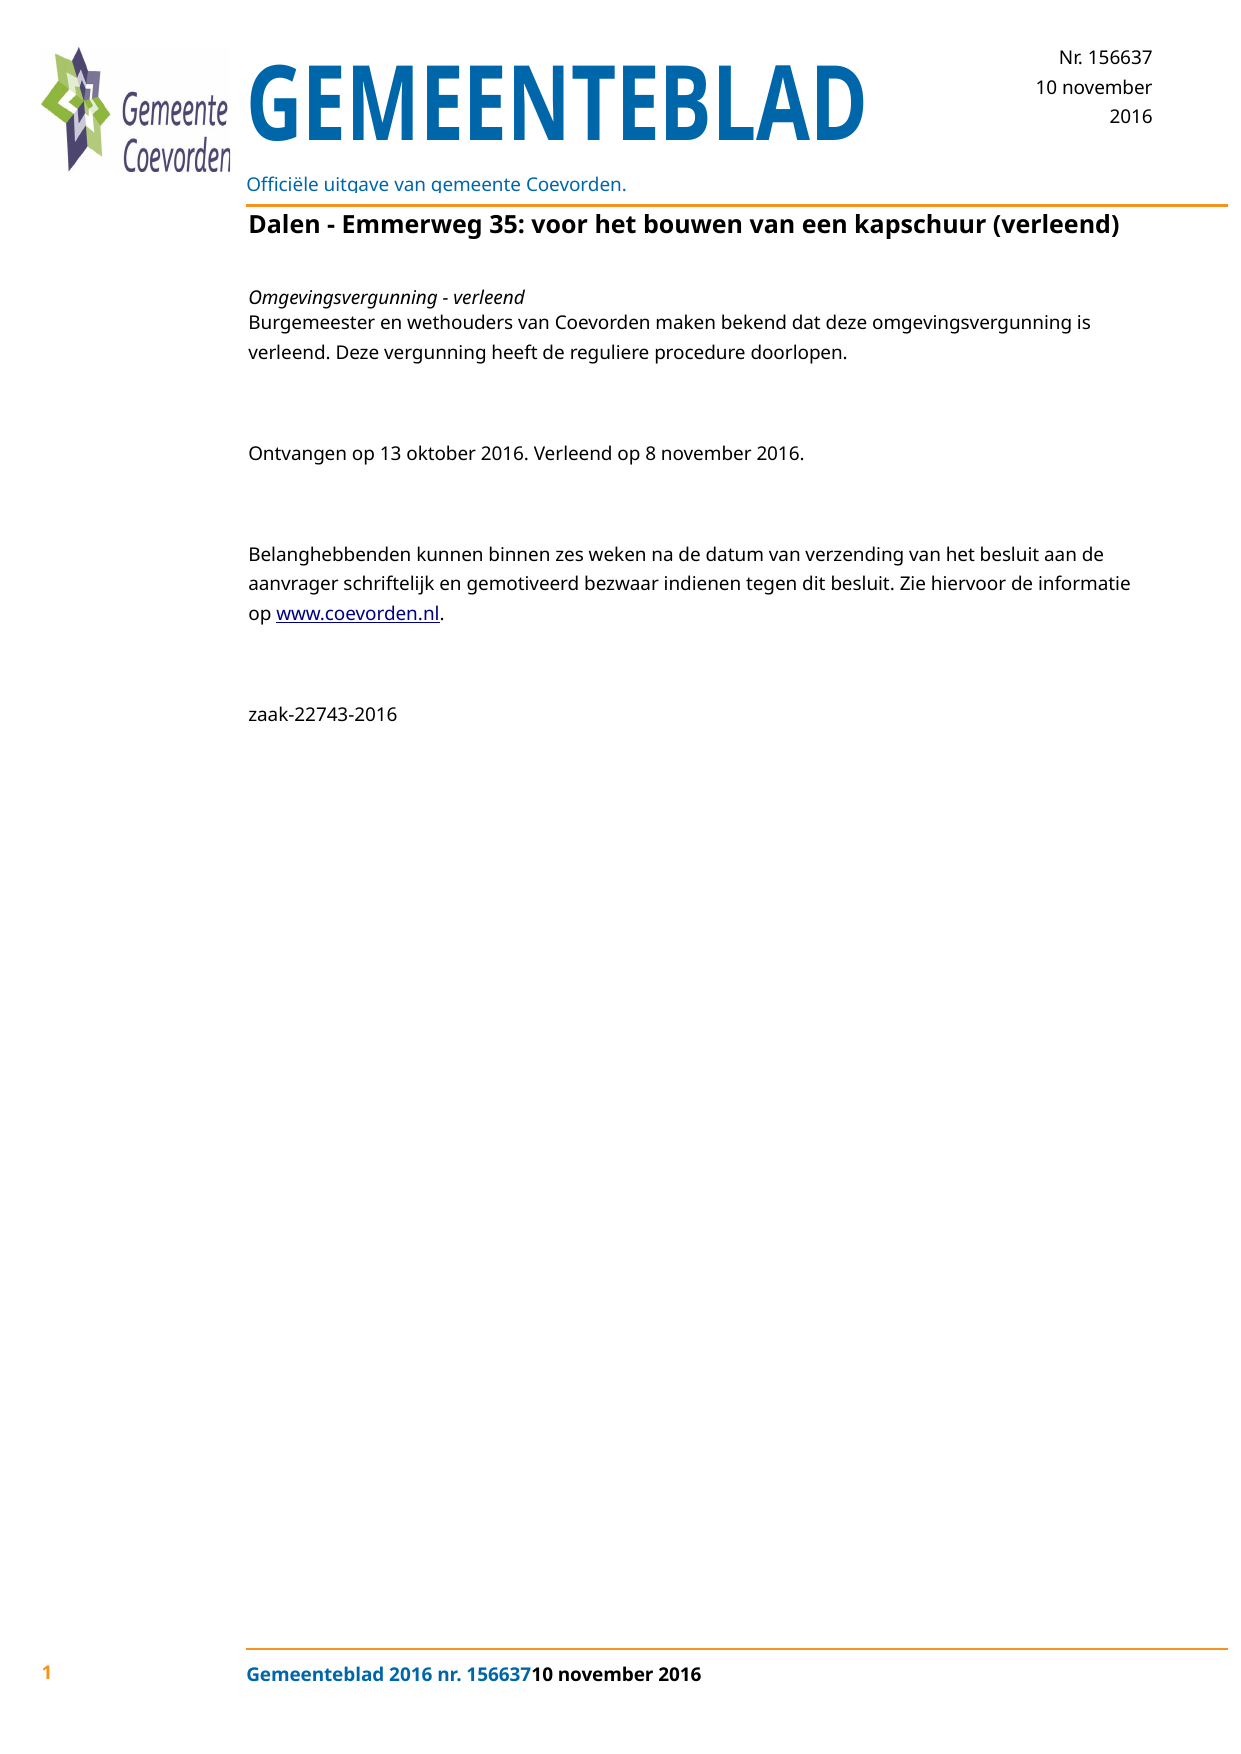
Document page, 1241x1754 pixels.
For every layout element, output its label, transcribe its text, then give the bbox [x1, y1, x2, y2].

text Dalen - Emmerweg 35: voor het bouwen van een kapschuur (verleend) [248, 207, 1152, 241]
text zaak-22743-2016 [248, 701, 1152, 727]
text Ontvangen op 13 oktober 2016. Verleend op 8 november 2016. [248, 440, 1152, 466]
text Burgemeester en wethouders van Coevorden maken bekend dat deze omgevingsvergunning is verleend. Deze vergunning heeft de reguliere procedure doorlopen. [248, 309, 1152, 365]
text Omgevingsvergunning - verleend [248, 284, 1152, 309]
picture [41, 47, 231, 172]
text Belanghebbenden kunnen binnen zes weken na de datum van verzending van het besluit aan de aanvrager schriftelijk en gemotiveerd bezwaar indienen tegen dit besluit. Zie hiervoor de informatie op www.coevorden.nl. [248, 541, 1152, 626]
